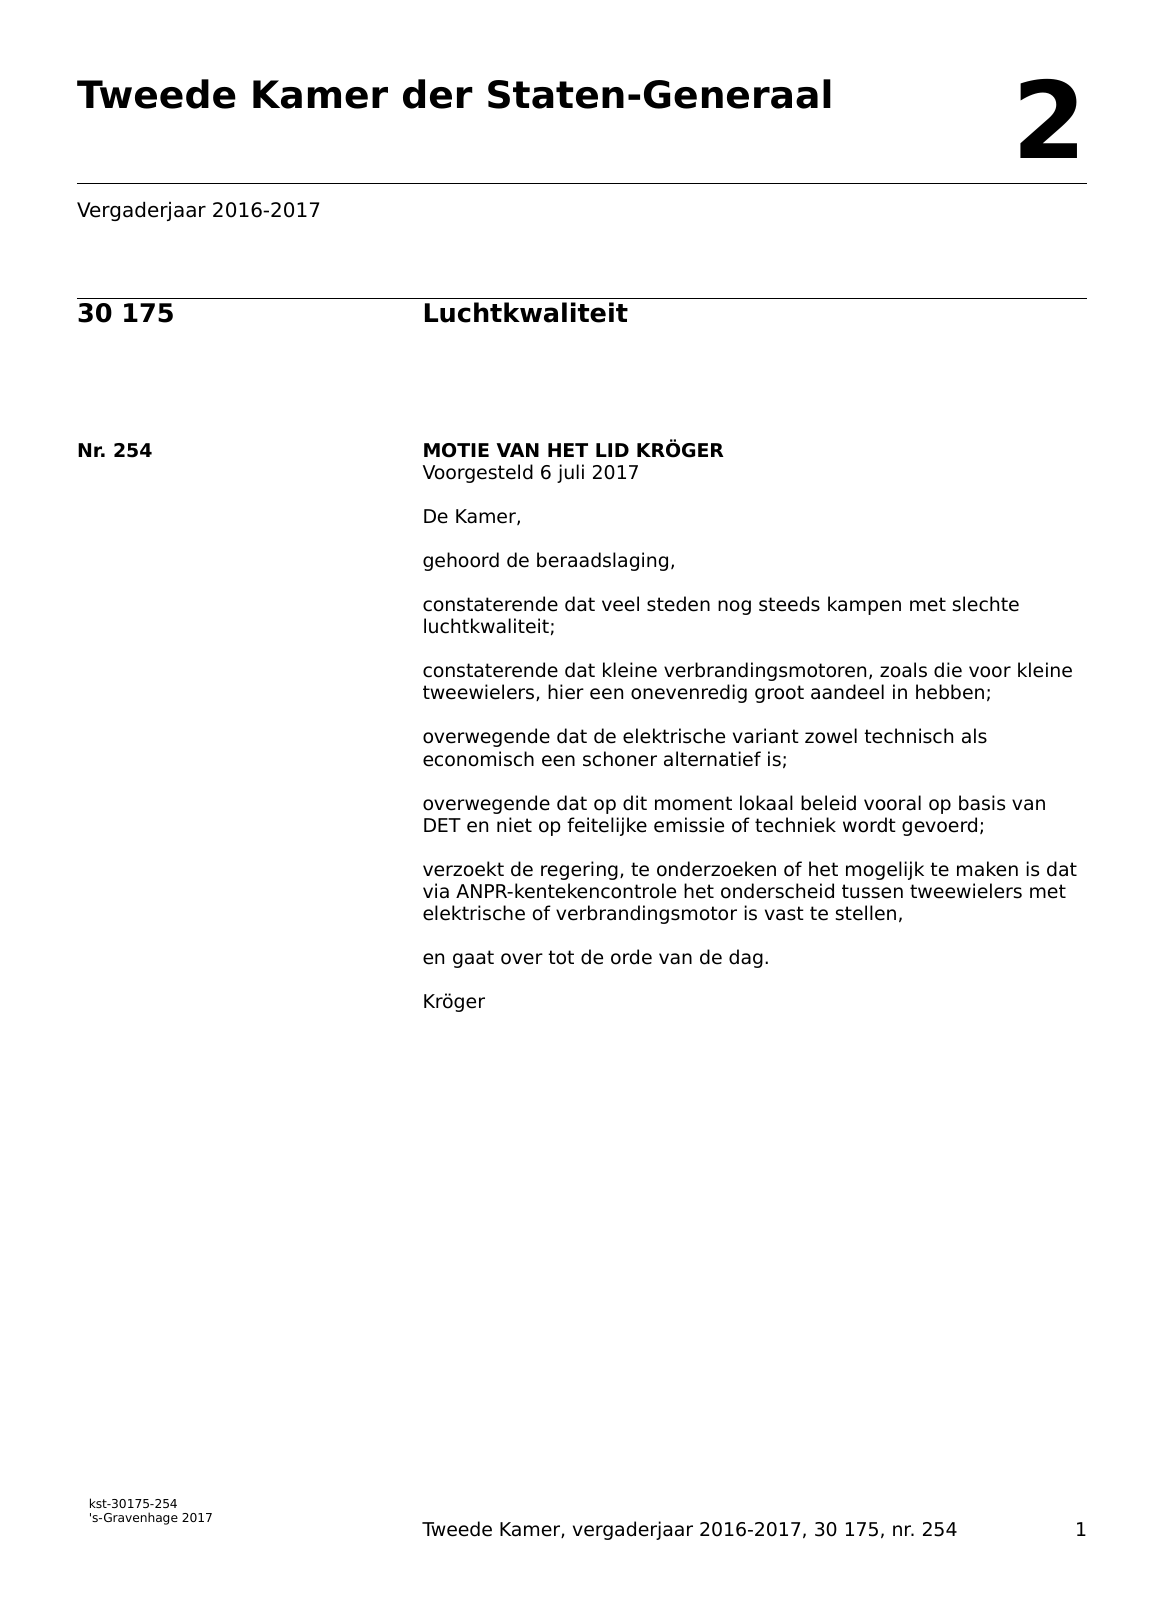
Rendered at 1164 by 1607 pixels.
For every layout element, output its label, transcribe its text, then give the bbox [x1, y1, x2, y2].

text De Kamer, [422, 506, 1087, 528]
text constaterende dat kleine verbrandingsmotoren, zoals die voor kleine tweewielers, hier een onevenredig groot aandeel in hebben; [422, 660, 1087, 704]
text overwegende dat op dit moment lokaal beleid vooral op basis van DET en niet op feitelijke emissie of techniek wordt gevoerd; [422, 793, 1087, 837]
text en gaat over tot de orde van de dag. [422, 947, 1087, 969]
text Kröger [422, 991, 1087, 1013]
subtitle 30 175 Luchtkwaliteit [77, 299, 1087, 329]
text kst-30175-254 [88, 1497, 323, 1511]
table_header Tweede Kamer der Staten-Generaal [77, 59, 886, 183]
text gehoord de beraadslaging, [422, 550, 1087, 572]
text overwegende dat de elektrische variant zowel technisch als economisch een schoner alternatief is; [422, 726, 1087, 770]
text constaterende dat veel steden nog steeds kampen met slechte luchtkwaliteit; [422, 594, 1087, 638]
text Voorgesteld 6 juli 2017 [422, 462, 1087, 484]
subtitle Nr. 254 MOTIE VAN HET LID KRÖGER [77, 440, 1087, 462]
table_header 2 [886, 59, 1087, 183]
table_cell Vergaderjaar 2016-2017 [77, 184, 1087, 298]
text 's-Gravenhage 2017 [88, 1511, 323, 1525]
text verzoekt de regering, te onderzoeken of het mogelijk te maken is dat via ANPR-kentekencontrole het onderscheid tussen tweewielers met elektrische of verbrandingsmotor is vast te stellen, [422, 859, 1087, 925]
